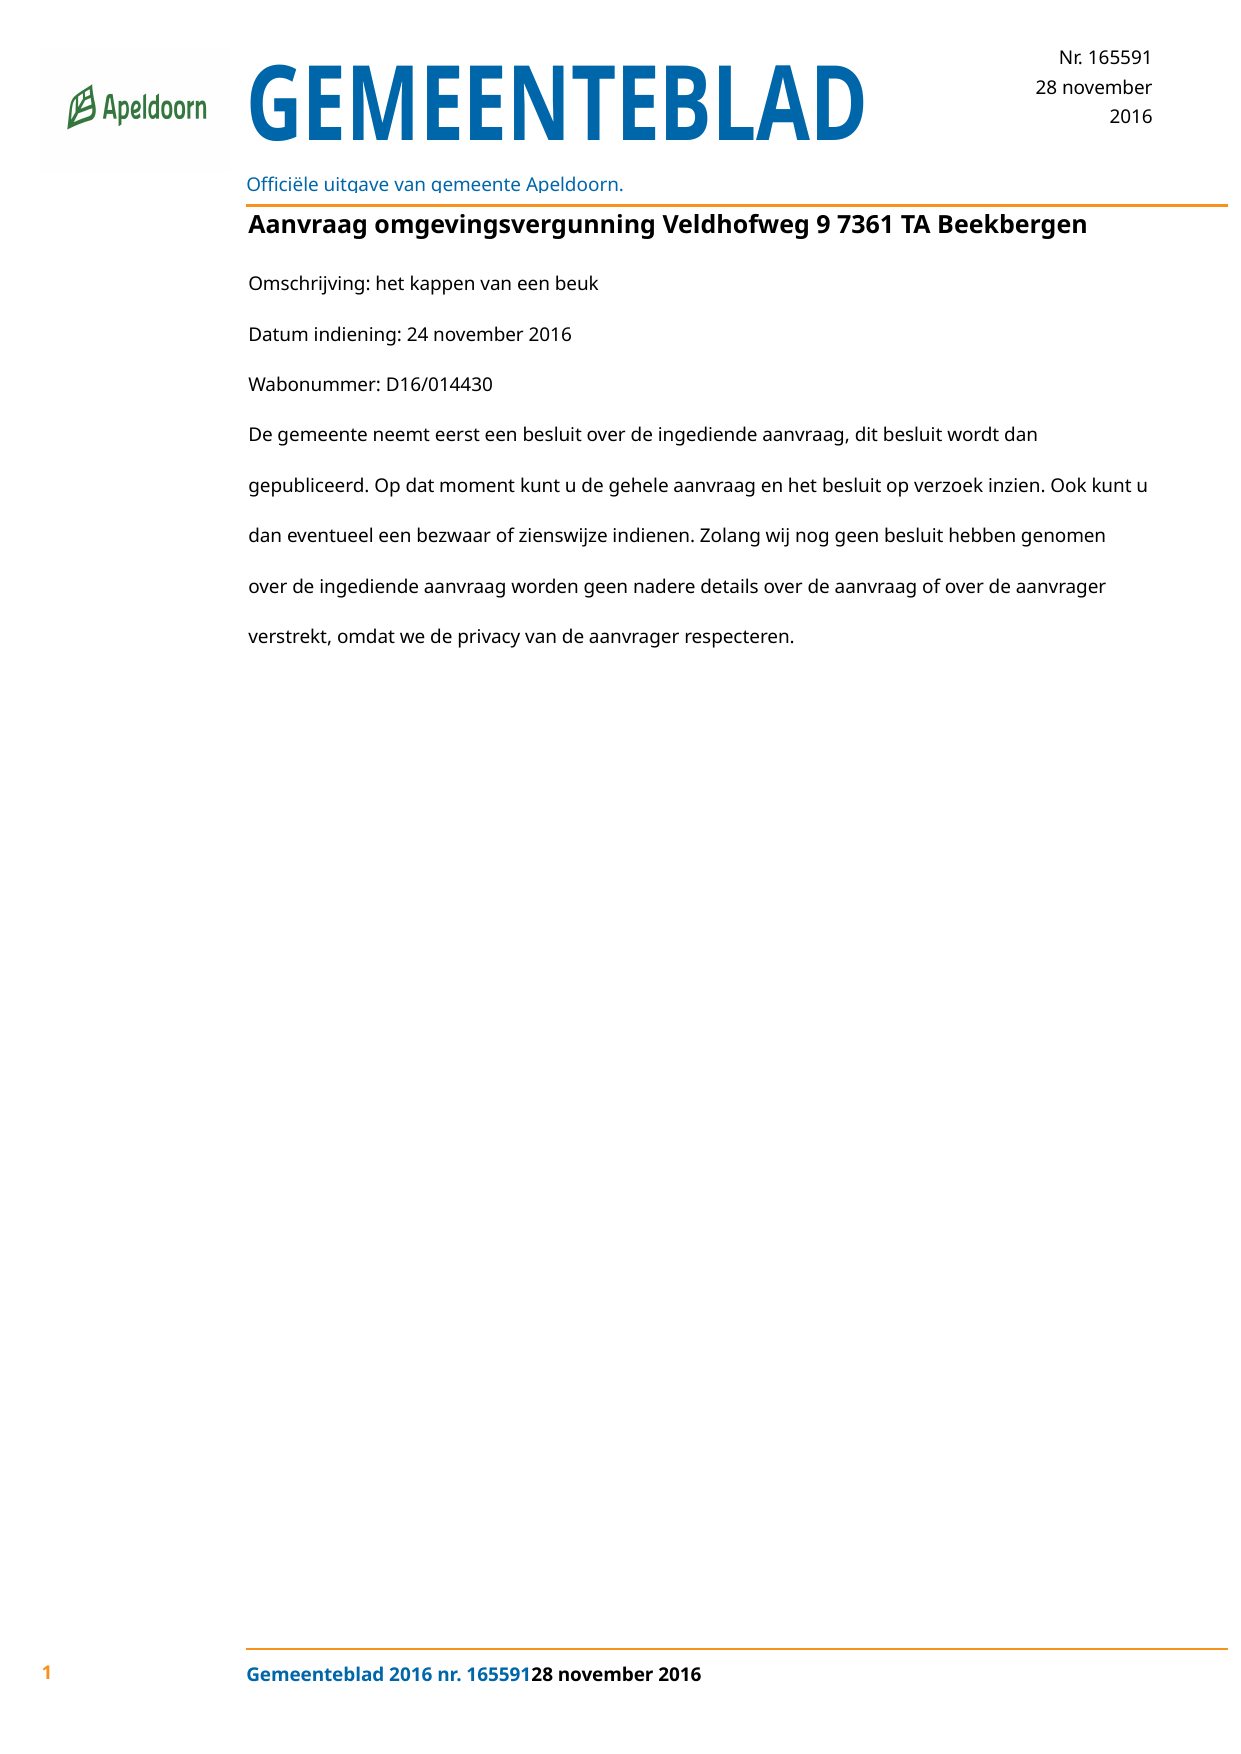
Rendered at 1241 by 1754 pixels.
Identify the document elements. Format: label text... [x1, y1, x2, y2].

text Wabonummer: D16/014430 [248, 371, 1152, 397]
text verstrekt, omdat we de privacy van de aanvrager respecteren. [248, 623, 1152, 649]
text De gemeente neemt eerst een besluit over de ingediende aanvraag, dit besluit wordt dan [248, 422, 1152, 447]
text Omschrijving: het kappen van een beuk [248, 270, 1152, 296]
text gepubliceerd. Op dat moment kunt u de gehele aanvraag en het besluit op verzoek inzien. Ook kunt u [248, 472, 1152, 498]
text dan eventueel een bezwaar of zienswijze indienen. Zolang wij nog geen besluit hebben genomen [248, 522, 1152, 548]
text Datum indiening: 24 november 2016 [248, 321, 1152, 346]
picture [41, 47, 231, 172]
text over de ingediende aanvraag worden geen nadere details over de aanvraag of over de aanvrager [248, 573, 1152, 598]
text Aanvraag omgevingsvergunning Veldhofweg 9 7361 TA Beekbergen [248, 207, 1152, 241]
